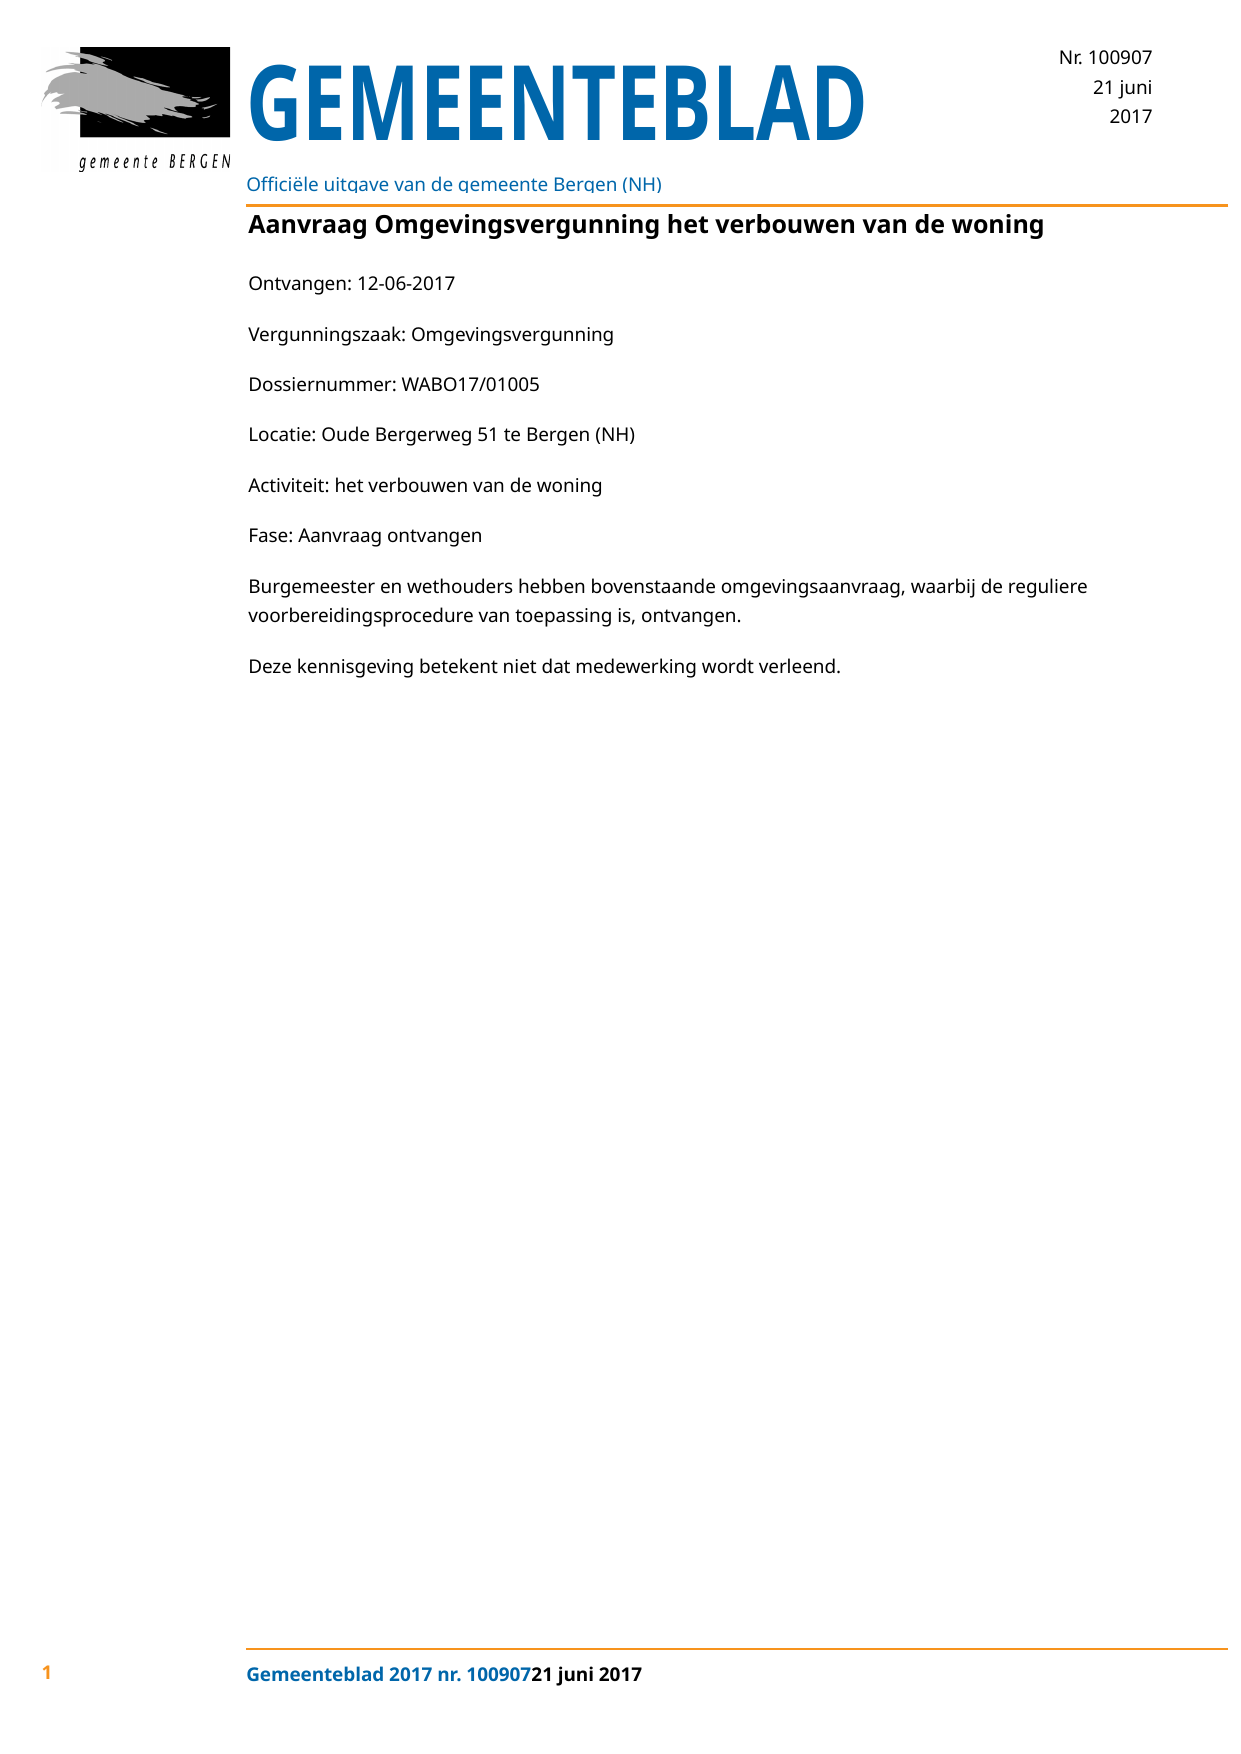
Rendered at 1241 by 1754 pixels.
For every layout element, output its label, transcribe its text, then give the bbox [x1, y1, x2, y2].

text Activiteit: het verbouwen van de woning [248, 472, 1152, 498]
text Ontvangen: 12-06-2017 [248, 270, 1152, 296]
text Locatie: Oude Bergerweg 51 te Bergen (NH) [248, 422, 1152, 447]
text Burgemeester en wethouders hebben bovenstaande omgevingsaanvraag, waarbij de reguliere voorbereidingsprocedure van toepassing is, ontvangen. [248, 573, 1152, 628]
text Dossiernummer: WABO17/01005 [248, 371, 1152, 397]
picture [41, 47, 231, 172]
text Aanvraag Omgevingsvergunning het verbouwen van de woning [248, 207, 1152, 241]
text Deze kennisgeving betekent niet dat medewerking wordt verleend. [248, 653, 1152, 678]
text Fase: Aanvraag ontvangen [248, 522, 1152, 548]
text Vergunningszaak: Omgevingsvergunning [248, 321, 1152, 346]
